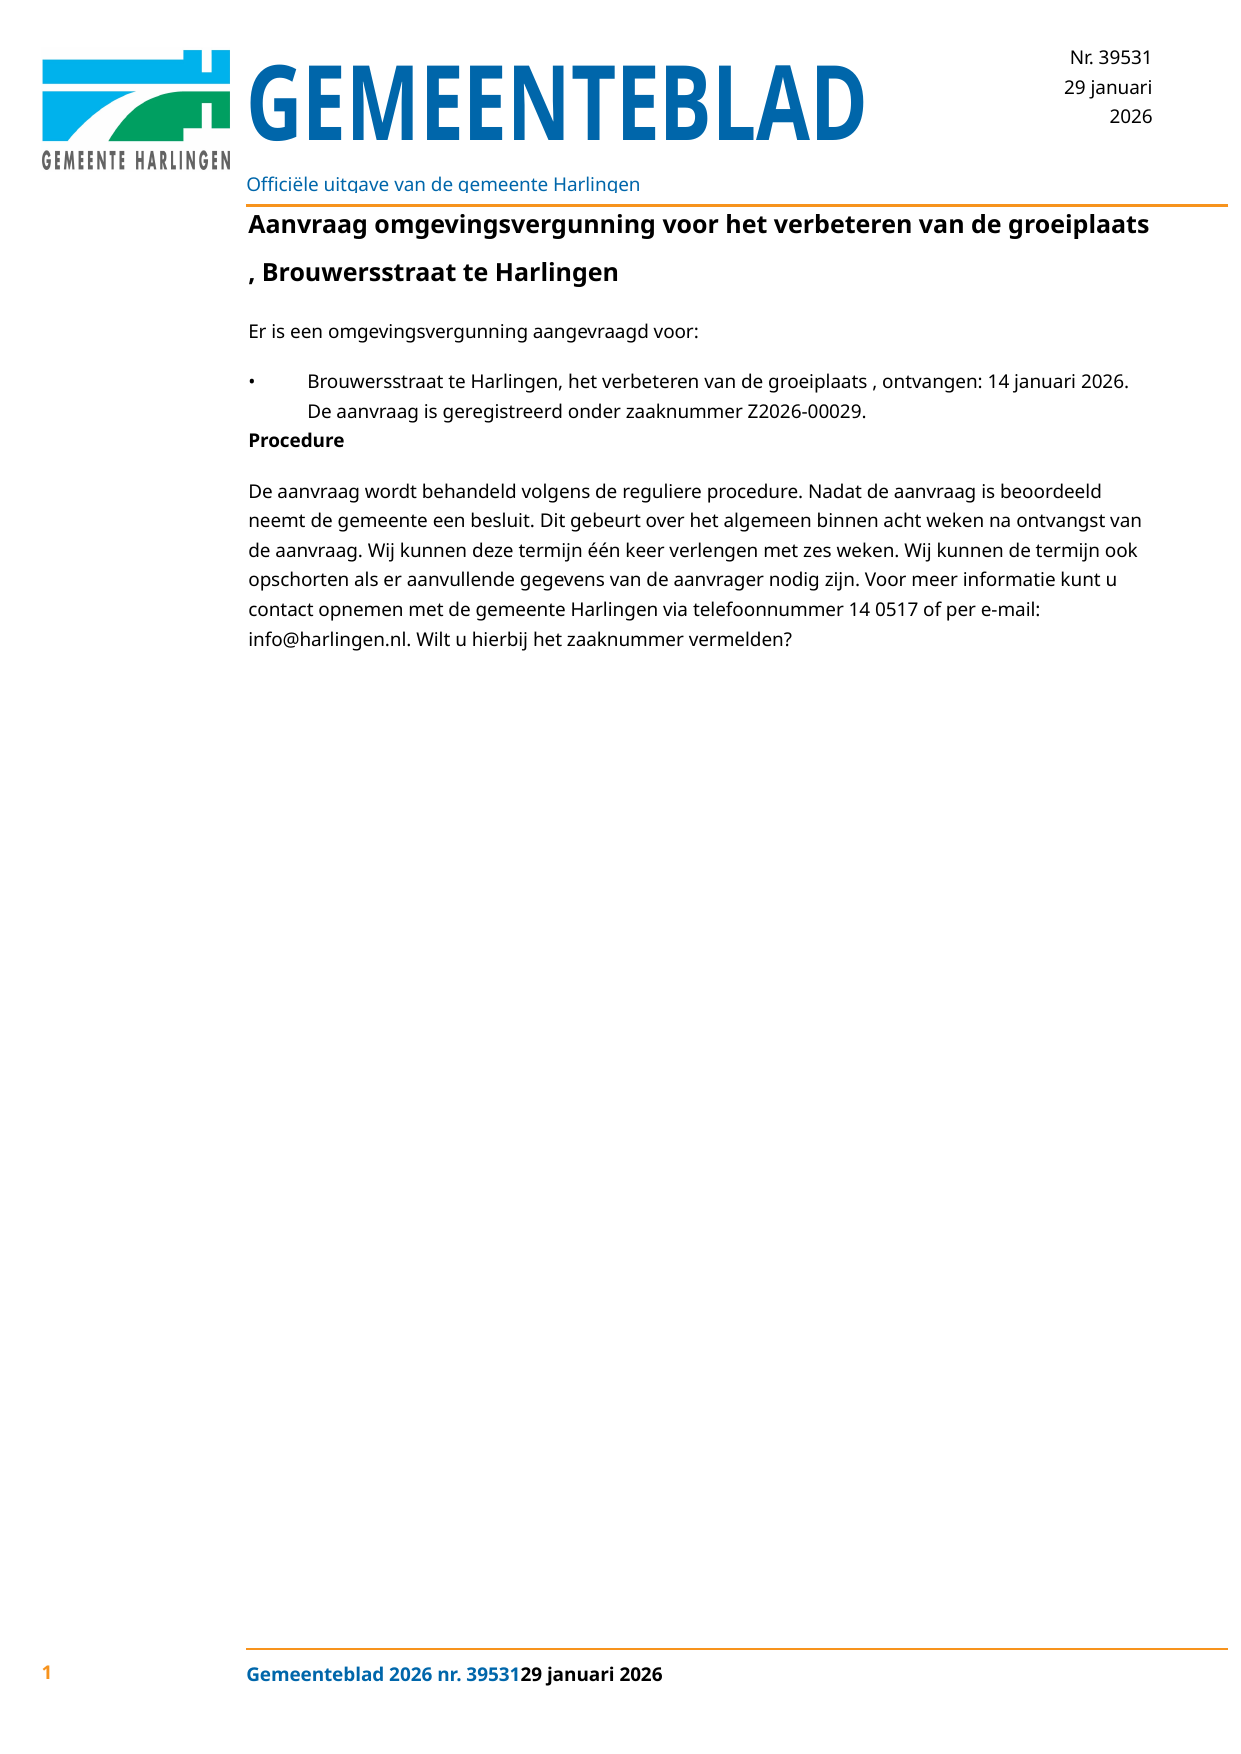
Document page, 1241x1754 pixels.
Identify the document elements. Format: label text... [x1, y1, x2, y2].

picture [41, 47, 231, 172]
text Er is een omgevingsvergunning aangevraagd voor: [248, 318, 1152, 344]
text Aanvraag omgevingsvergunning voor het verbeteren van de groeiplaats , Brouwersstraat te Harlingen [248, 207, 1152, 288]
text Procedure [248, 427, 1152, 453]
list Brouwersstraat te Harlingen, het verbeteren van de groeiplaats , ontvangen: 14 januari 2026. De aanvraag is geregistreerd onder zaaknummer Z2026-00029. [248, 368, 1152, 424]
text De aanvraag wordt behandeld volgens de reguliere procedure. Nadat de aanvraag is beoordeeld neemt de gemeente een besluit. Dit gebeurt over het algemeen binnen acht weken na ontvangst van de aanvraag. Wij kunnen deze termijn één keer verlengen met zes weken. Wij kunnen de termijn ook opschorten als er aanvullende gegevens van de aanvrager nodig zijn. Voor meer informatie kunt u contact opnemen met de gemeente Harlingen via telefoonnummer 14 0517 of per e-mail: info@harlingen.nl. Wilt u hierbij het zaaknummer vermelden? [248, 478, 1152, 652]
